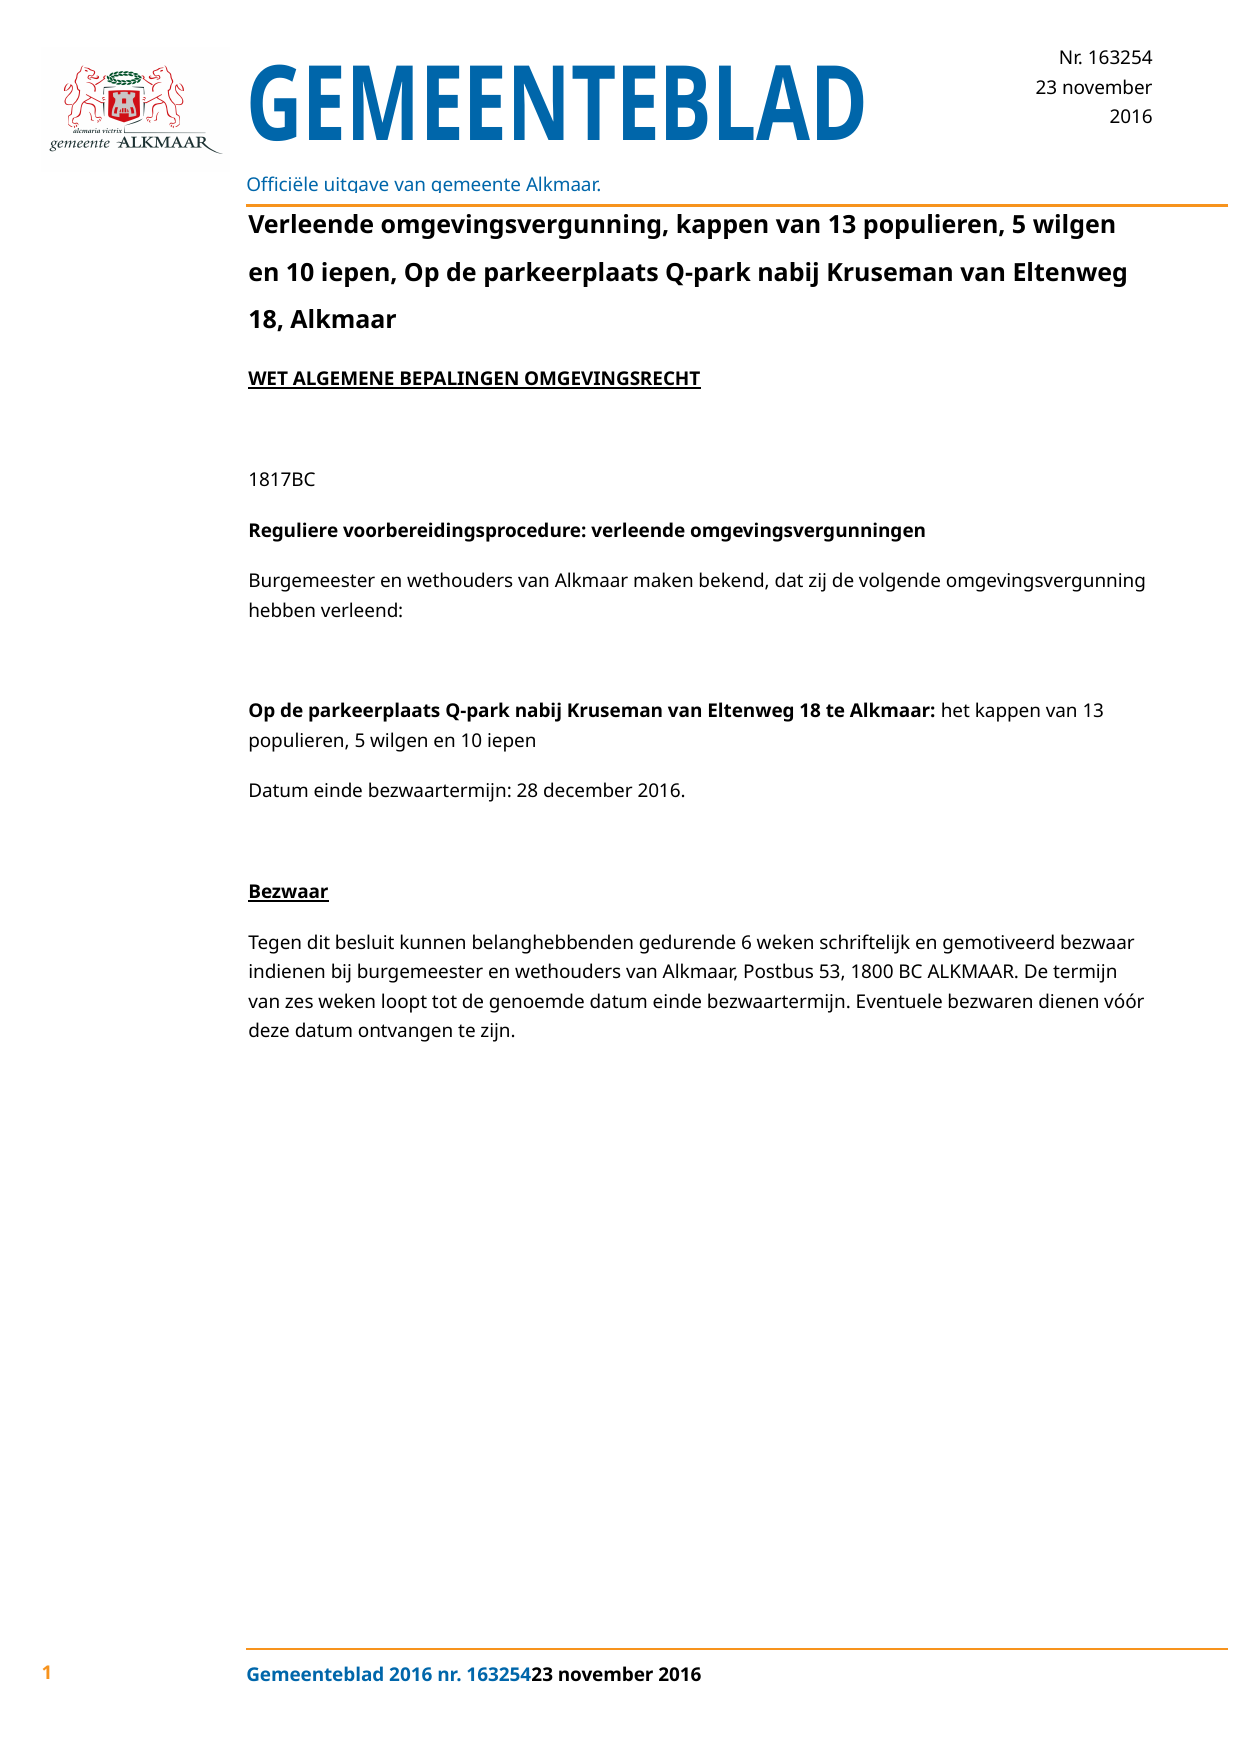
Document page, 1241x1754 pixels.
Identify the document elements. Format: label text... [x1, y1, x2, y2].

text Bezwaar [248, 878, 1152, 904]
text Reguliere voorbereidingsprocedure: verleende omgevingsvergunningen [248, 517, 1152, 542]
text WET ALGEMENE BEPALINGEN OMGEVINGSRECHT [248, 366, 1152, 391]
text Datum einde bezwaartermijn: 28 december 2016. [248, 778, 1152, 803]
text Tegen dit besluit kunnen belanghebbenden gedurende 6 weken schriftelijk en gemotiveerd bezwaar indienen bij burgemeester en wethouders van Alkmaar, Postbus 53, 1800 BC ALKMAAR. De termijn van zes weken loopt tot de genoemde datum einde bezwaartermijn. Eventuele bezwaren dienen vóór deze datum ontvangen te zijn. [248, 929, 1152, 1043]
text Op de parkeerplaats Q-park nabij Kruseman van Eltenweg 18 te Alkmaar: het kappen van 13 populieren, 5 wilgen en 10 iepen [248, 698, 1152, 753]
text Burgemeester en wethouders van Alkmaar maken bekend, dat zij de volgende omgevingsvergunning hebben verleend: [248, 567, 1152, 622]
text 1817BC [248, 466, 1152, 492]
picture [41, 47, 231, 172]
text Verleende omgevingsvergunning, kappen van 13 populieren, 5 wilgen en 10 iepen, Op de parkeerplaats Q-park nabij Kruseman van Eltenweg 18, Alkmaar [248, 207, 1152, 336]
